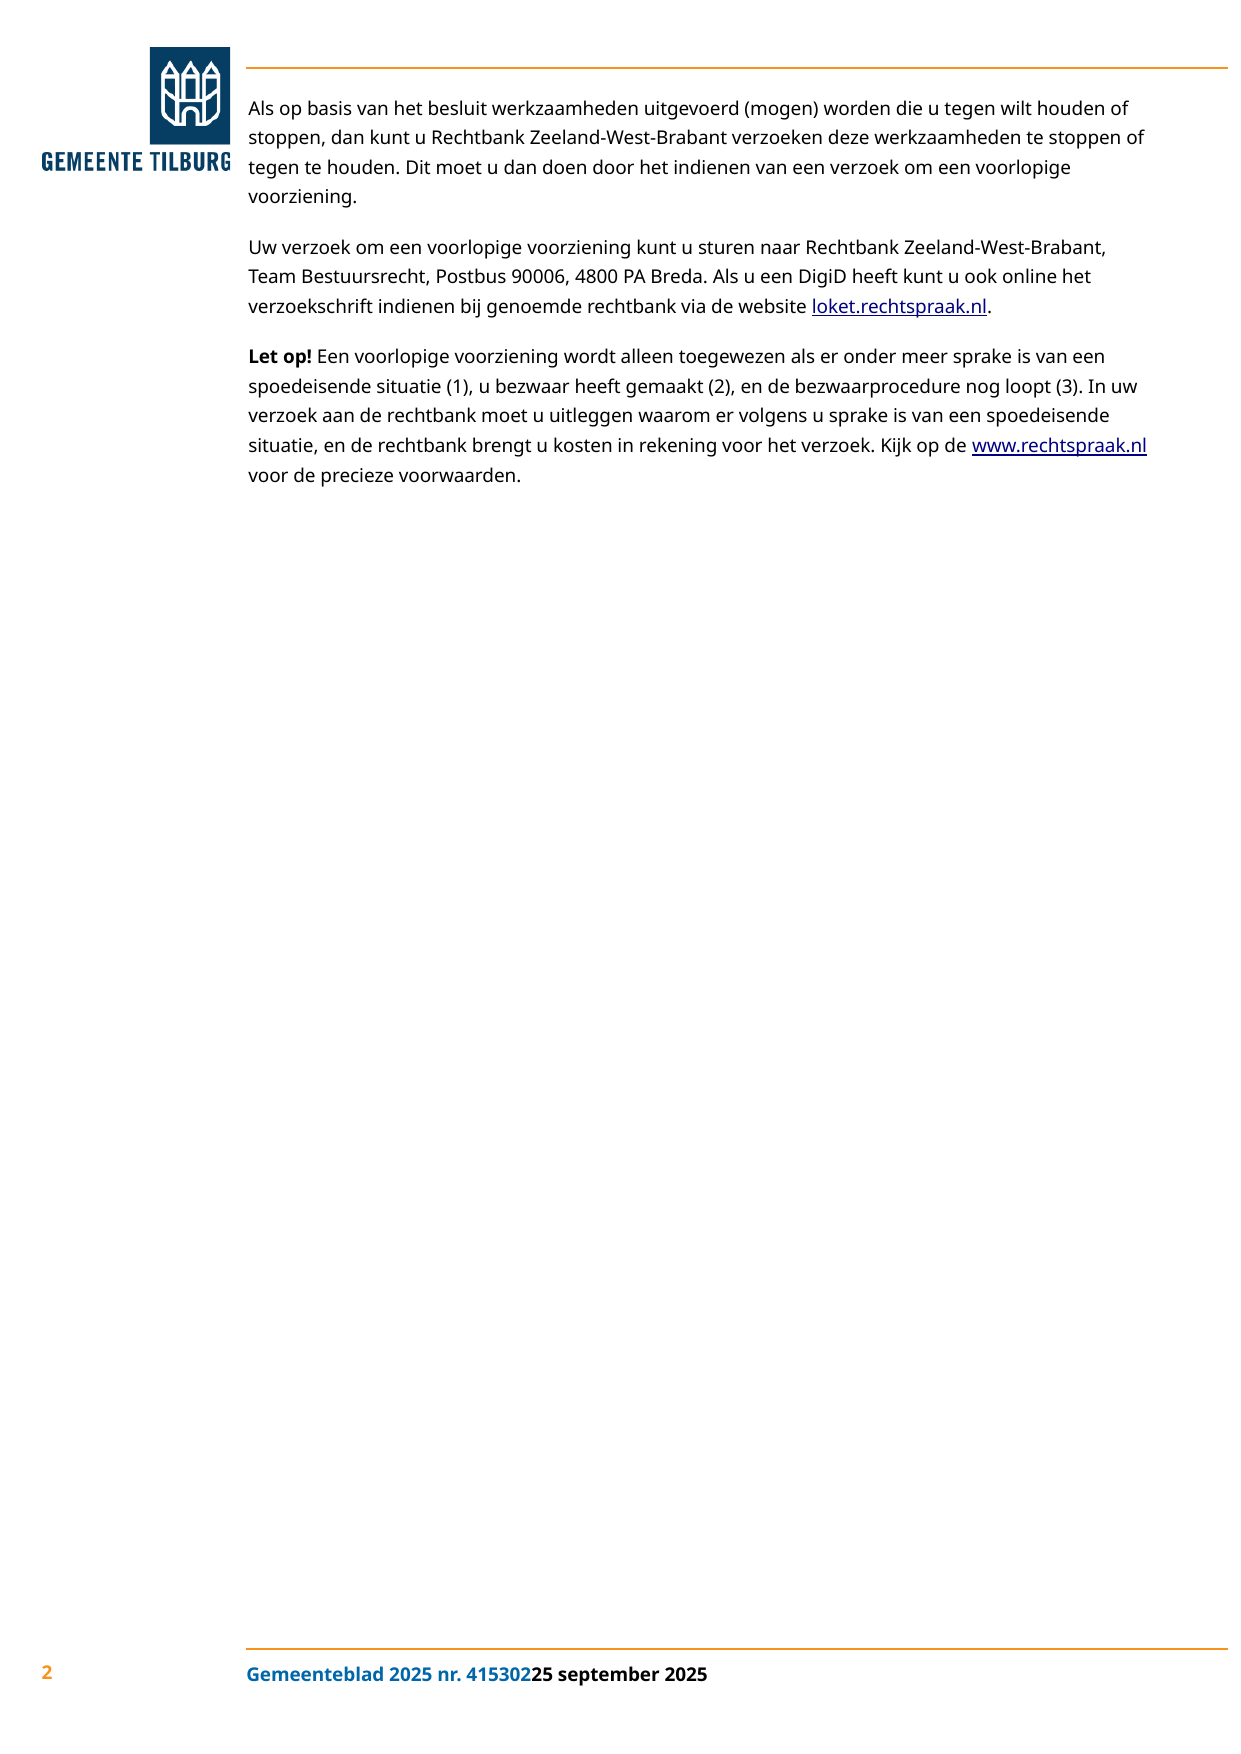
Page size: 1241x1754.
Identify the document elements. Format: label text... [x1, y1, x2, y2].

text Uw verzoek om een voorlopige voorziening kunt u sturen naar Rechtbank Zeeland-West-Brabant, Team Bestuursrecht, Postbus 90006, 4800 PA Breda. Als u een DigiD heeft kunt u ook online het verzoekschrift indienen bij genoemde rechtbank via de website loket.rechtspraak.nl. [248, 234, 1152, 319]
text Let op! Een voorlopige voorziening wordt alleen toegewezen als er onder meer sprake is van een spoedeisende situatie (1), u bezwaar heeft gemaakt (2), en de bezwaarprocedure nog loopt (3). In uw verzoek aan de rechtbank moet u uitleggen waarom er volgens u sprake is van een spoedeisende situatie, en de rechtbank brengt u kosten in rekening voor het verzoek. Kijk op de www.rechtspraak.nl voor de precieze voorwaarden. [248, 343, 1152, 488]
picture [41, 47, 231, 172]
text Als op basis van het besluit werkzaamheden uitgevoerd (mogen) worden die u tegen wilt houden of stoppen, dan kunt u Rechtbank Zeeland-West-Brabant verzoeken deze werkzaamheden te stoppen of tegen te houden. Dit moet u dan doen door het indienen van een verzoek om een voorlopige voorziening. [248, 95, 1152, 209]
